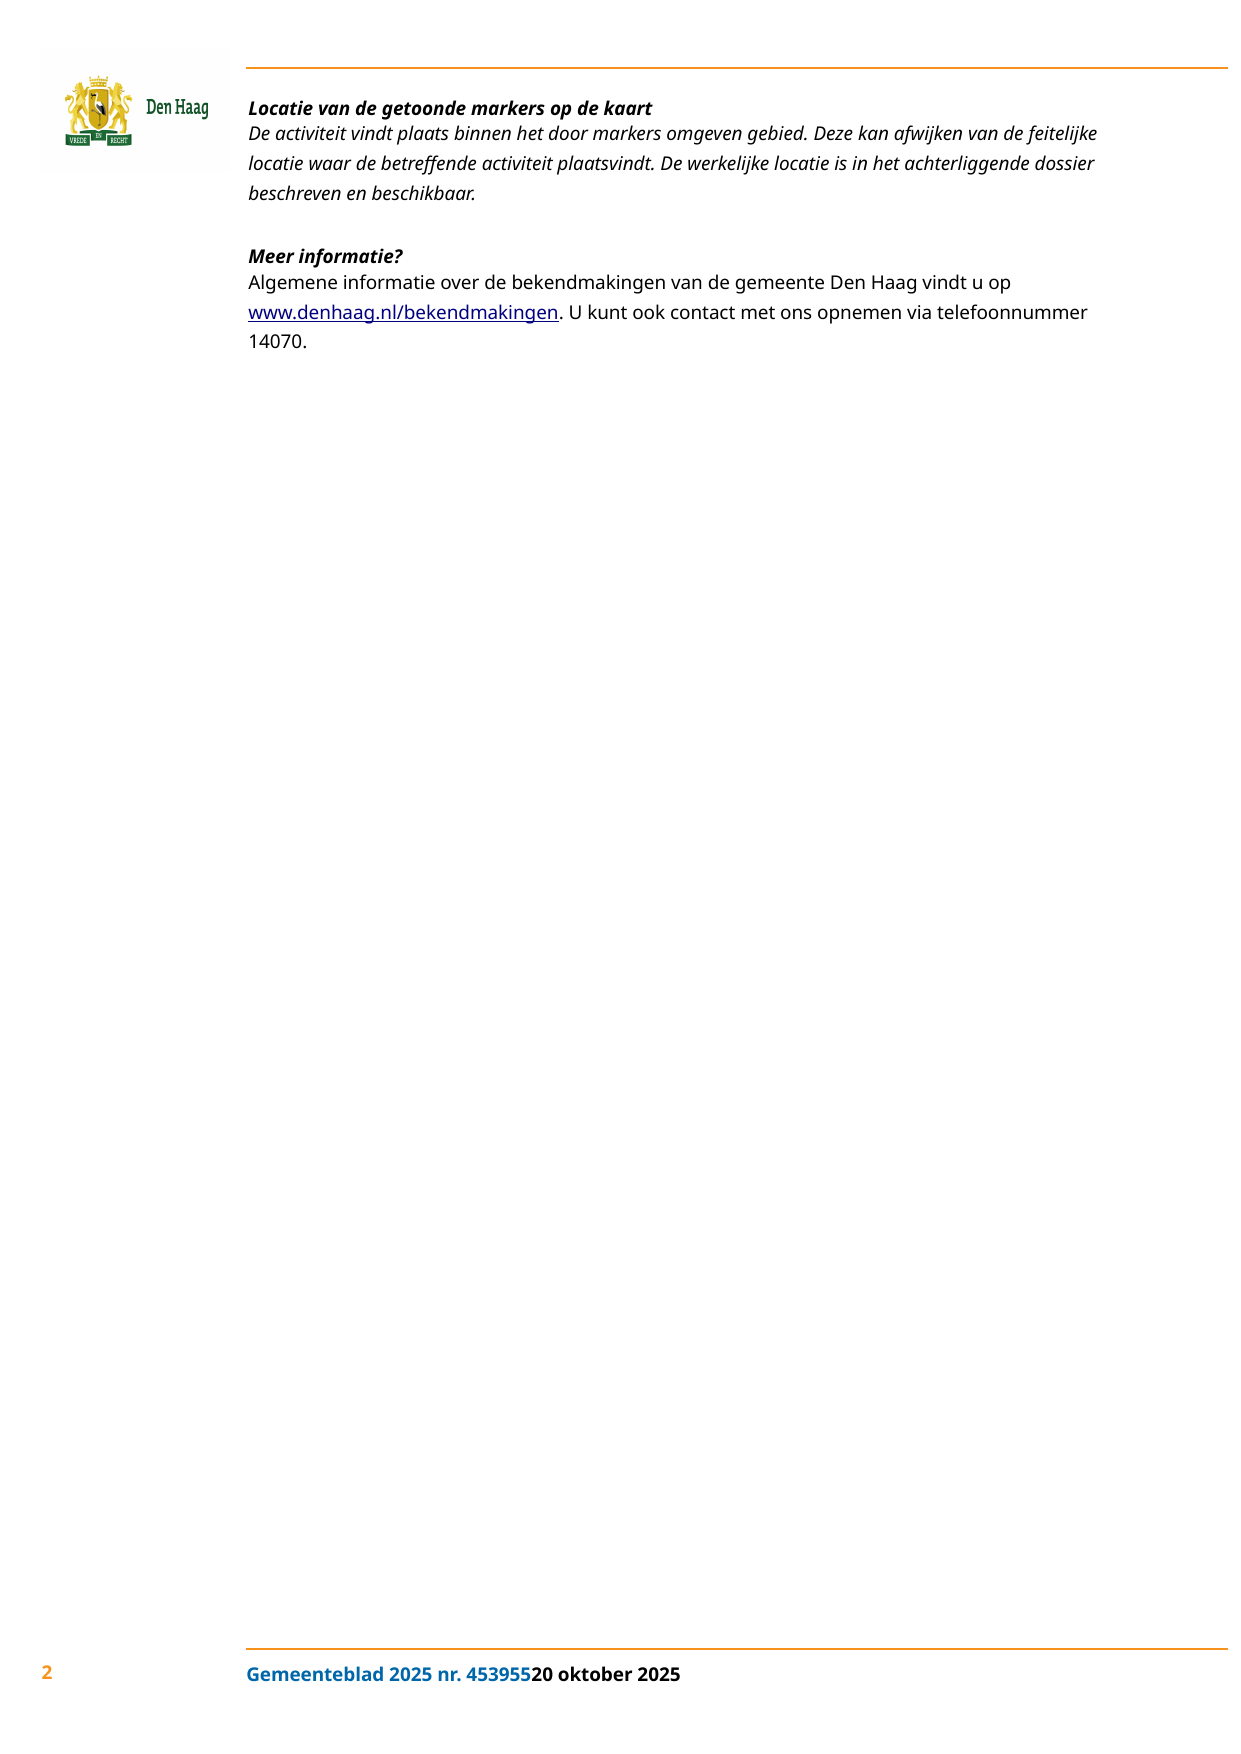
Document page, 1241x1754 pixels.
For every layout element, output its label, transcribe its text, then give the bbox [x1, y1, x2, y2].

text Meer informatie? [248, 244, 1152, 269]
text Locatie van de getoonde markers op de kaart [248, 95, 1152, 121]
text Algemene informatie over de bekendmakingen van de gemeente Den Haag vindt u op www.denhaag.nl/bekendmakingen. U kunt ook contact met ons opnemen via telefoonnummer 14070. [248, 269, 1152, 354]
text De activiteit vindt plaats binnen het door markers omgeven gebied. Deze kan afwijken van de feitelijke locatie waar de betreffende activiteit plaatsvindt. De werkelijke locatie is in het achterliggende dossier beschreven en beschikbaar. [248, 121, 1152, 205]
picture [41, 47, 231, 172]
